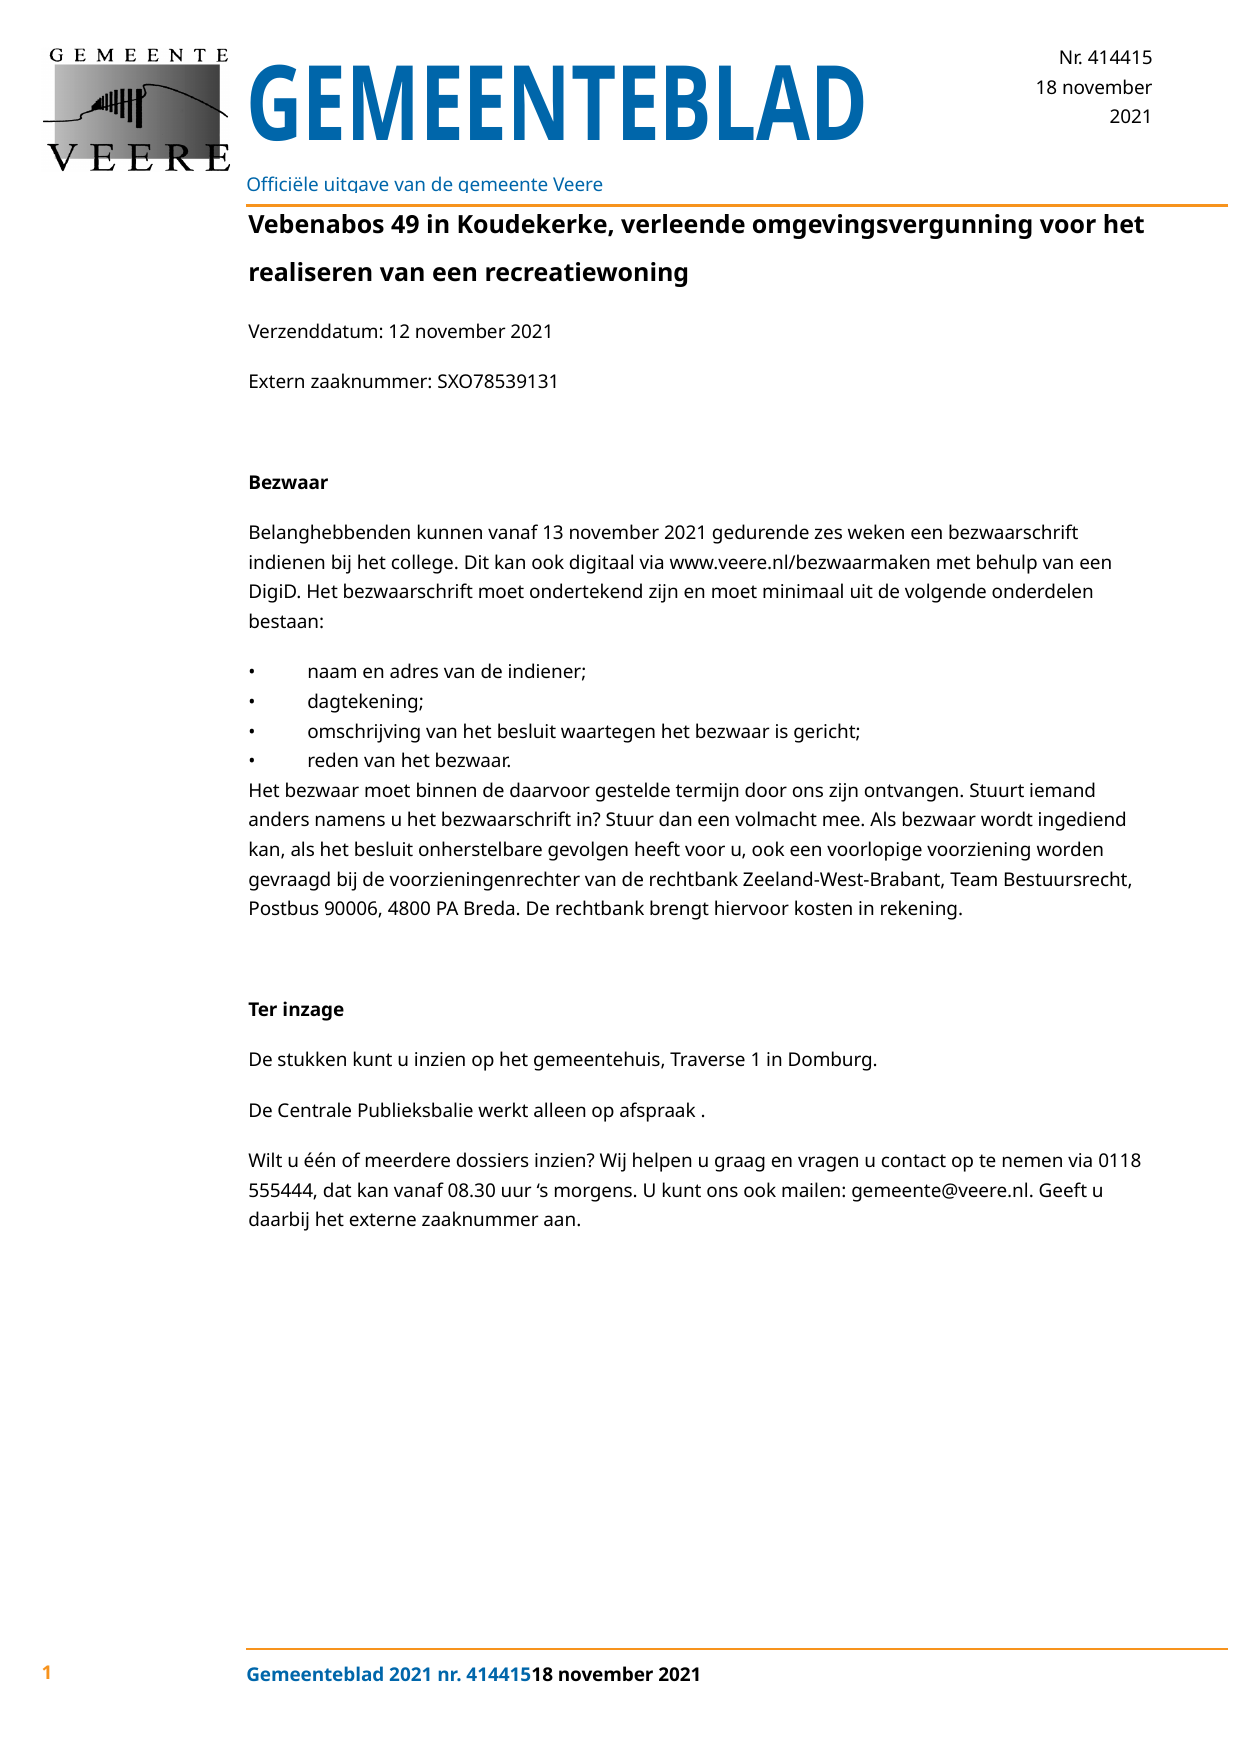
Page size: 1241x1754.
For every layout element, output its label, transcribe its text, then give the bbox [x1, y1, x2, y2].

list reden van het bezwaar. [248, 747, 1152, 773]
text Extern zaaknummer: SXO78539131 [248, 368, 1152, 394]
text Belanghebbenden kunnen vanaf 13 november 2021 gedurende zes weken een bezwaarschrift indienen bij het college. Dit kan ook digitaal via www.veere.nl/bezwaarmaken met behulp van een DigiD. Het bezwaarschrift moet ondertekend zijn en moet minimaal uit de volgende onderdelen bestaan: [248, 519, 1152, 634]
text Het bezwaar moet binnen de daarvoor gestelde termijn door ons zijn ontvangen. Stuurt iemand anders namens u het bezwaarschrift in? Stuur dan een volmacht mee. Als bezwaar wordt ingediend kan, als het besluit onherstelbare gevolgen heeft voor u, ook een voorlopige voorziening worden gevraagd bij de voorzieningenrechter van de rechtbank Zeeland-West-Brabant, Team Bestuursrecht, Postbus 90006, 4800 PA Breda. De rechtbank brengt hiervoor kosten in rekening. [248, 777, 1152, 921]
picture [41, 47, 231, 172]
list omschrijving van het besluit waartegen het bezwaar is gericht; [248, 718, 1152, 744]
text De stukken kunt u inzien op het gemeentehuis, Traverse 1 in Domburg. [248, 1047, 1152, 1072]
text Bezwaar [248, 469, 1152, 495]
list naam en adres van de indiener; [248, 659, 1152, 684]
text De Centrale Publieksbalie werkt alleen op afspraak . [248, 1097, 1152, 1123]
text Verzenddatum: 12 november 2021 [248, 318, 1152, 344]
list dagtekening; [248, 688, 1152, 714]
text Wilt u één of meerdere dossiers inzien? Wij helpen u graag en vragen u contact op te nemen via 0118 555444, dat kan vanaf 08.30 uur ‘s morgens. U kunt ons ook mailen: gemeente@veere.nl. Geeft u daarbij het externe zaaknummer aan. [248, 1147, 1152, 1232]
text Vebenabos 49 in Koudekerke, verleende omgevingsvergunning voor het realiseren van een recreatiewoning [248, 207, 1152, 288]
text Ter inzage [248, 996, 1152, 1022]
